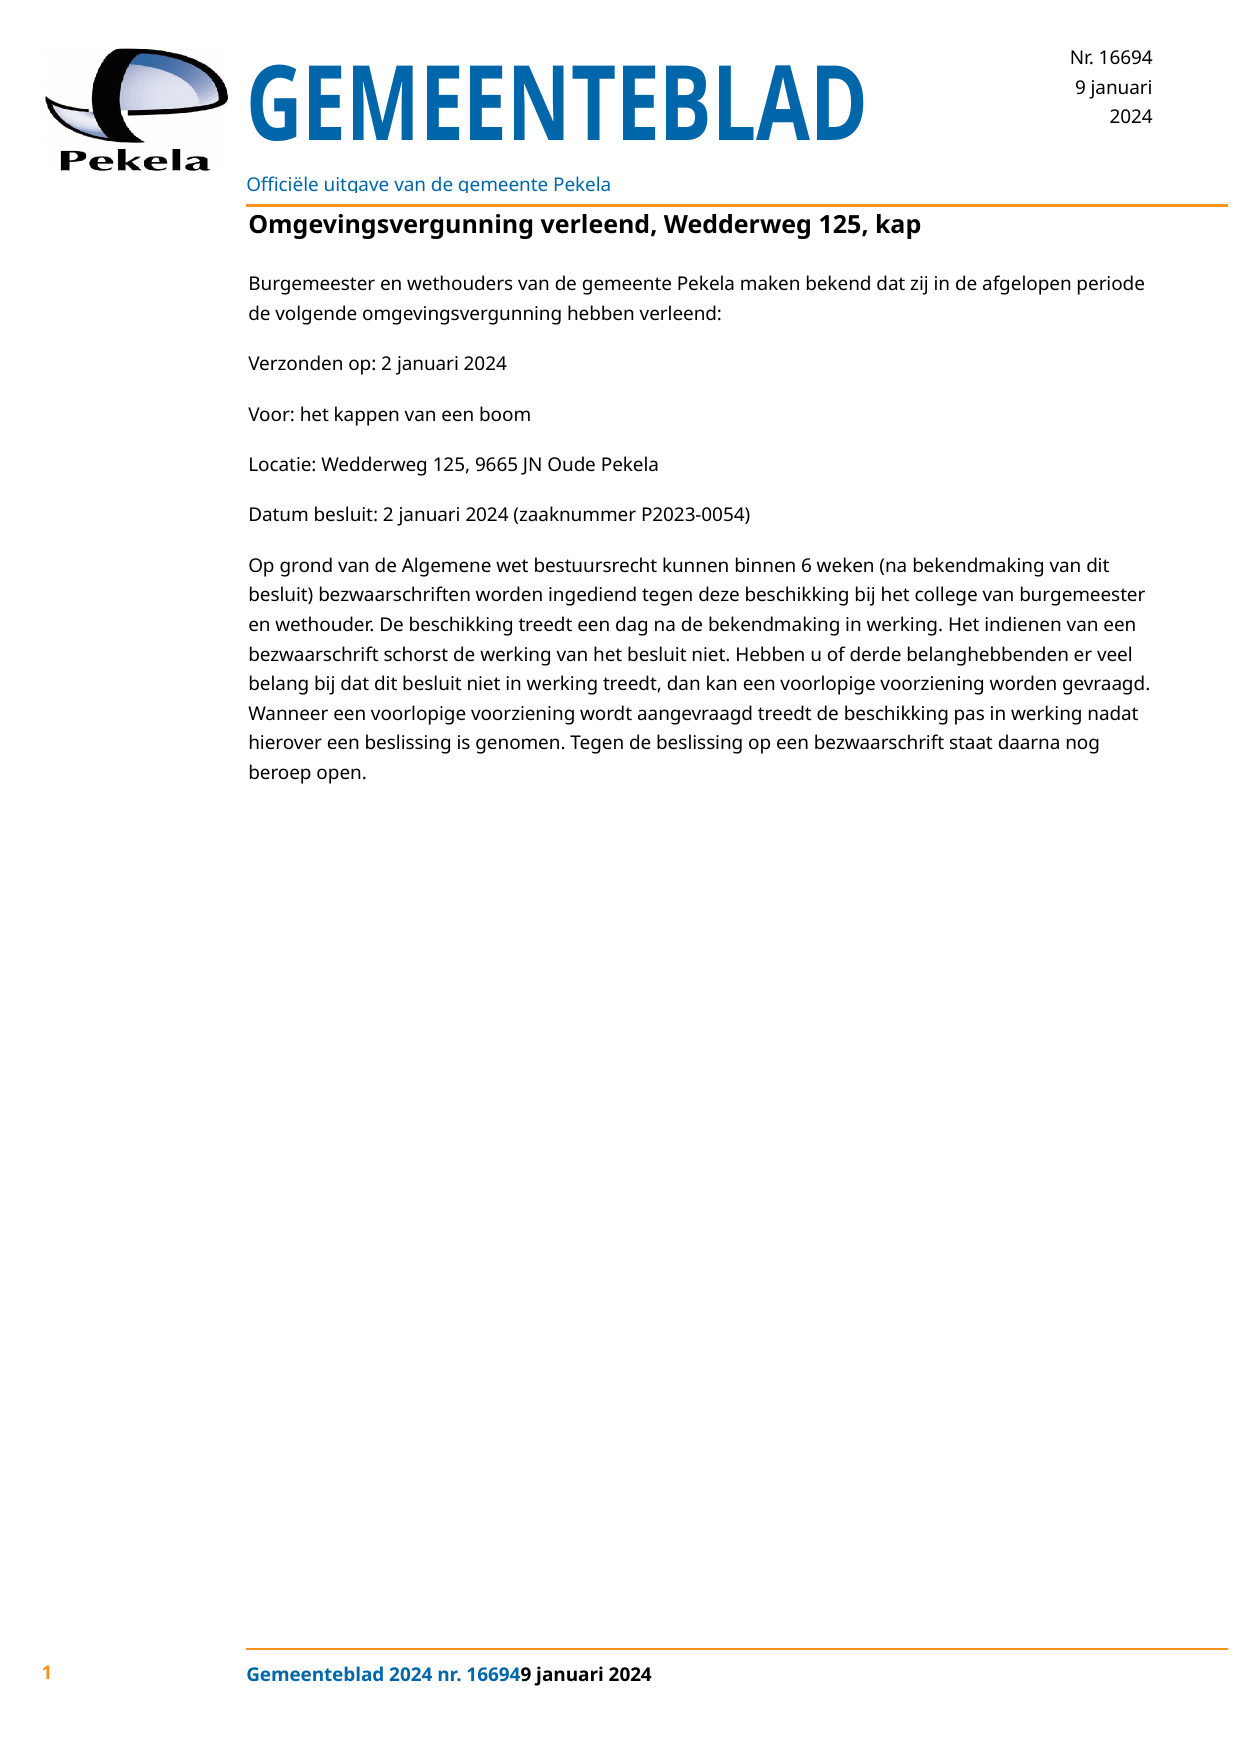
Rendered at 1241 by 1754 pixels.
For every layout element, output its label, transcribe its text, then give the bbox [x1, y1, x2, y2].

text Omgevingsvergunning verleend, Wedderweg 125, kap [248, 207, 1152, 241]
text Datum besluit: 2 januari 2024 (zaaknummer P2023-0054) [248, 502, 1152, 527]
picture [41, 47, 231, 172]
text Op grond van de Algemene wet bestuursrecht kunnen binnen 6 weken (na bekendmaking van dit besluit) bezwaarschriften worden ingediend tegen deze beschikking bij het college van burgemeester en wethouder. De beschikking treedt een dag na de bekendmaking in werking. Het indienen van een bezwaarschrift schorst de werking van het besluit niet. Hebben u of derde belanghebbenden er veel belang bij dat dit besluit niet in werking treedt, dan kan een voorlopige voorziening worden gevraagd. Wanneer een voorlopige voorziening wordt aangevraagd treedt de beschikking pas in werking nadat hierover een beslissing is genomen. Tegen de beslissing op een bezwaarschrift staat daarna nog beroep open. [248, 552, 1152, 785]
text Locatie: Wedderweg 125, 9665 JN Oude Pekela [248, 451, 1152, 477]
text Verzonden op: 2 januari 2024 [248, 350, 1152, 376]
text Burgemeester en wethouders van de gemeente Pekela maken bekend dat zij in de afgelopen periode de volgende omgevingsvergunning hebben verleend: [248, 270, 1152, 326]
text Voor: het kappen van een boom [248, 401, 1152, 426]
